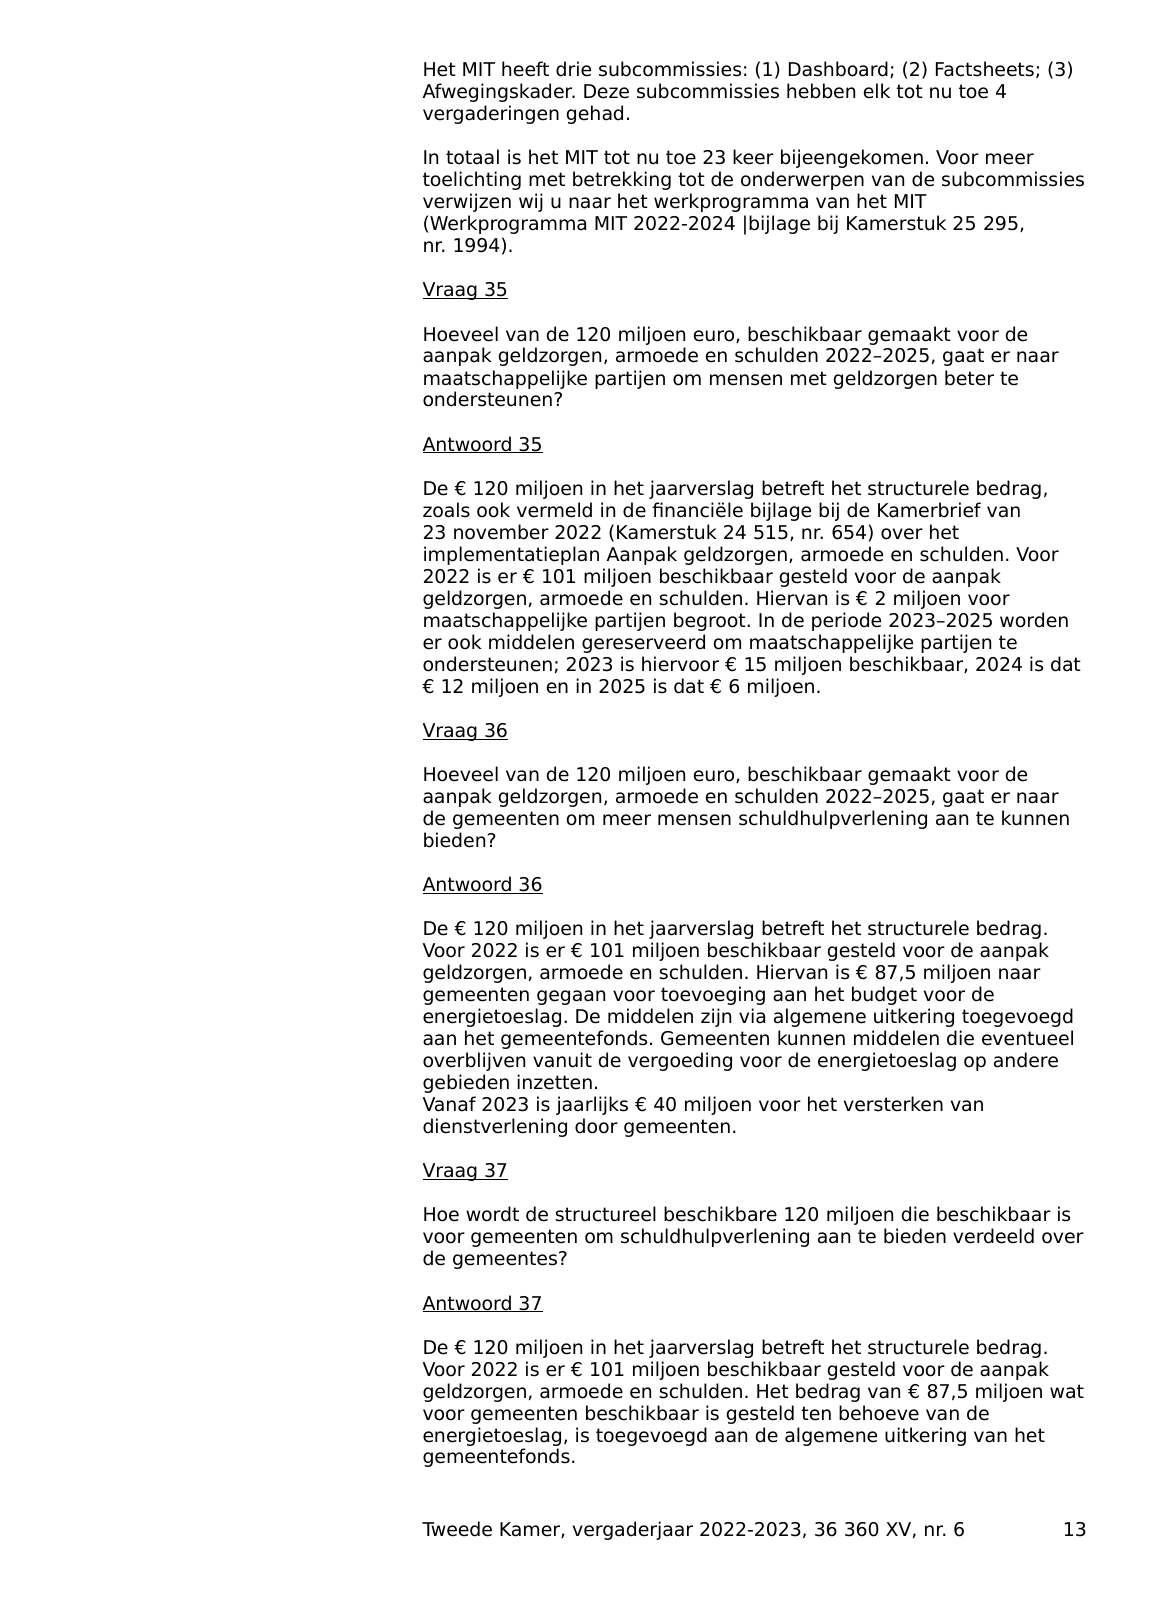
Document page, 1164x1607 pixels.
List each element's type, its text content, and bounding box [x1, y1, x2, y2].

subtitle Antwoord 36 [422, 874, 1087, 896]
subtitle Vraag 37 [422, 1160, 1087, 1182]
text De € 120 miljoen in het jaarverslag betreft het structurele bedrag, zoals ook vermeld in de financiële bijlage bij de Kamerbrief van 23 november 2022 (Kamerstuk 24 515, nr. 654) over het implementatieplan Aanpak geldzorgen, armoede en schulden. Voor 2022 is er € 101 miljoen beschikbaar gesteld voor de aanpak geldzorgen, armoede en schulden. Hiervan is € 2 miljoen voor maatschappelijke partijen begroot. In de periode 2023–2025 worden er ook middelen gereserveerd om maatschappelijke partijen te ondersteunen; 2023 is hiervoor € 15 miljoen beschikbaar, 2024 is dat € 12 miljoen en in 2025 is dat € 6 miljoen. [422, 478, 1087, 697]
text Hoeveel van de 120 miljoen euro, beschikbaar gemaakt voor de aanpak geldzorgen, armoede en schulden 2022–2025, gaat er naar de gemeenten om meer mensen schuldhulpverlening aan te kunnen bieden? [422, 764, 1087, 852]
text De € 120 miljoen in het jaarverslag betreft het structurele bedrag. Voor 2022 is er € 101 miljoen beschikbaar gesteld voor de aanpak geldzorgen, armoede en schulden. Het bedrag van € 87,5 miljoen wat voor gemeenten beschikbaar is gesteld ten behoeve van de energietoeslag, is toegevoegd aan de algemene uitkering van het gemeentefonds. [422, 1337, 1087, 1468]
text Vanaf 2023 is jaarlijks € 40 miljoen voor het versterken van dienstverlening door gemeenten. [422, 1094, 1087, 1138]
subtitle Vraag 35 [422, 279, 1087, 301]
subtitle Vraag 36 [422, 720, 1087, 742]
text Het MIT heeft drie subcommissies: (1) Dashboard; (2) Factsheets; (3) Afwegingskader. Deze subcommissies hebben elk tot nu toe 4 vergaderingen gehad. [422, 59, 1087, 125]
text De € 120 miljoen in het jaarverslag betreft het structurele bedrag. Voor 2022 is er € 101 miljoen beschikbaar gesteld voor de aanpak geldzorgen, armoede en schulden. Hiervan is € 87,5 miljoen naar gemeenten gegaan voor toevoeging aan het budget voor de energietoeslag. De middelen zijn via algemene uitkering toegevoegd aan het gemeentefonds. Gemeenten kunnen middelen die eventueel overblijven vanuit de vergoeding voor de energietoeslag op andere gebieden inzetten. [422, 918, 1087, 1094]
text In totaal is het MIT tot nu toe 23 keer bijeengekomen. Voor meer toelichting met betrekking tot de onderwerpen van de subcommissies verwijzen wij u naar het werkprogramma van het MIT (Werkprogramma MIT 2022-2024 |bijlage bij Kamerstuk 25 295, nr. 1994). [422, 147, 1087, 257]
text Hoeveel van de 120 miljoen euro, beschikbaar gemaakt voor de aanpak geldzorgen, armoede en schulden 2022–2025, gaat er naar maatschappelijke partijen om mensen met geldzorgen beter te ondersteunen? [422, 323, 1087, 411]
text Hoe wordt de structureel beschikbare 120 miljoen die beschikbaar is voor gemeenten om schuldhulpverlening aan te bieden verdeeld over de gemeentes? [422, 1204, 1087, 1270]
subtitle Antwoord 35 [422, 433, 1087, 456]
subtitle Antwoord 37 [422, 1292, 1087, 1314]
